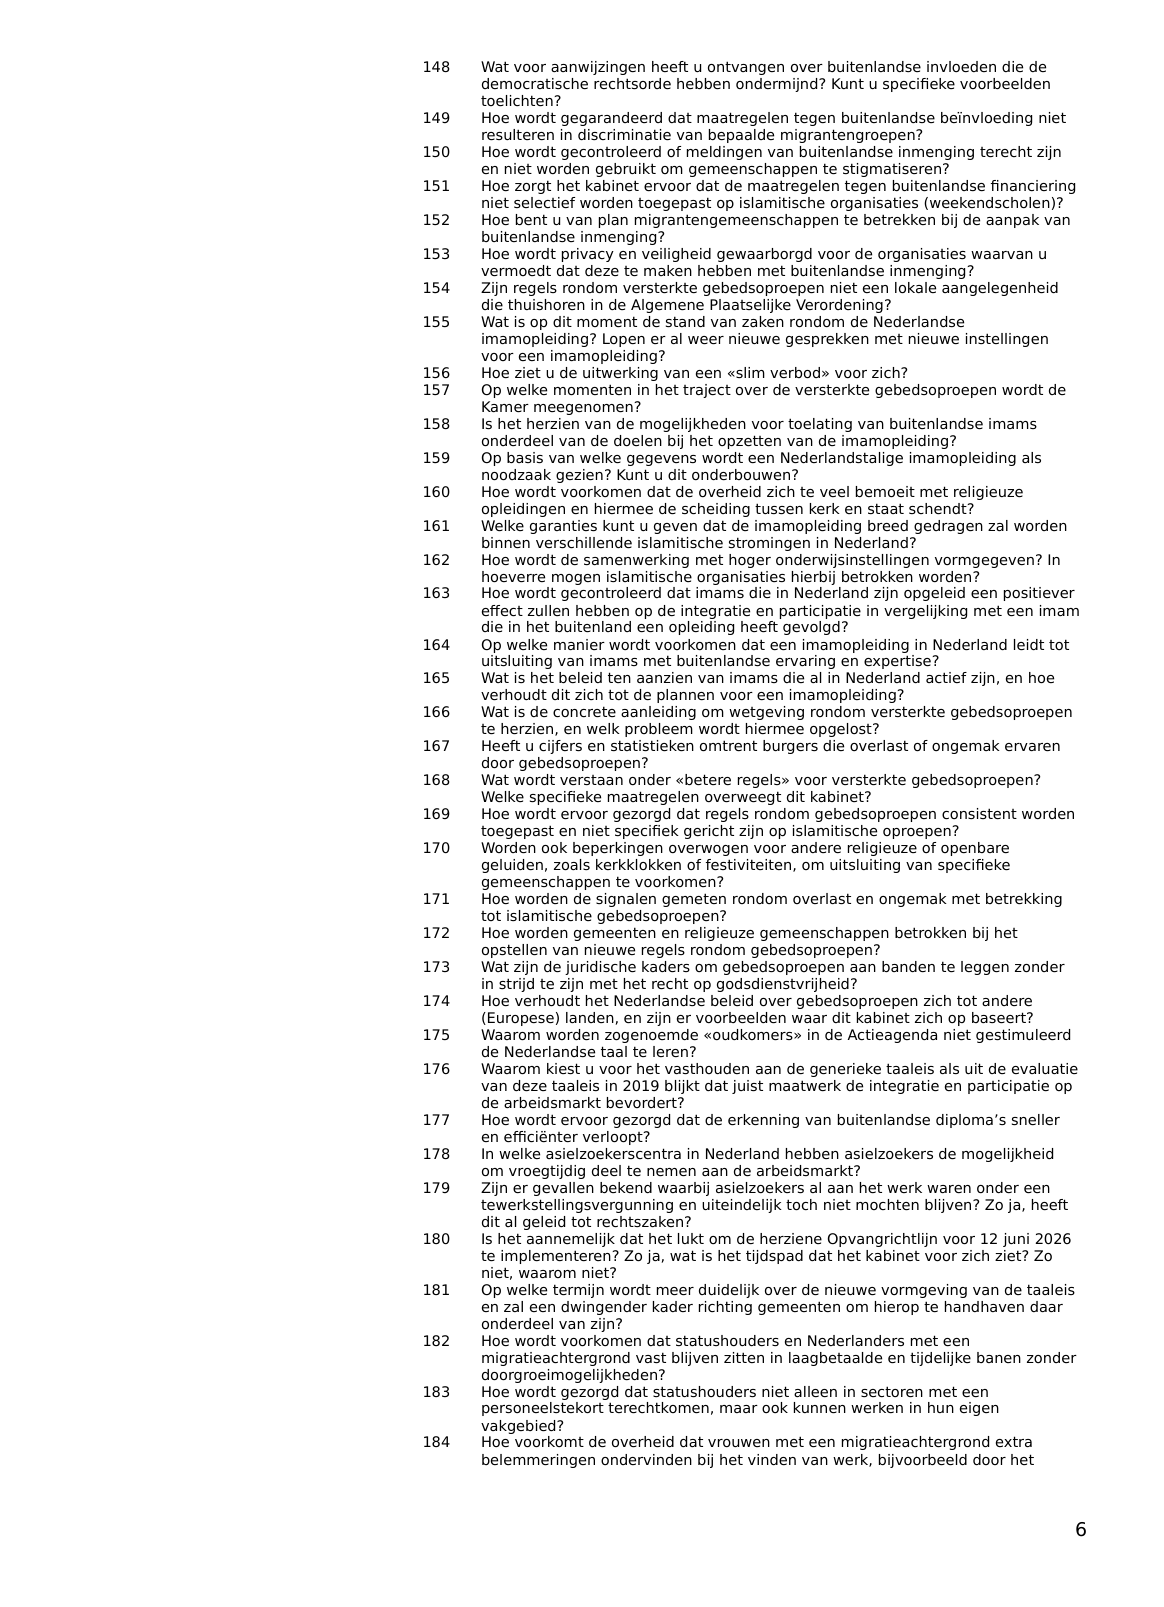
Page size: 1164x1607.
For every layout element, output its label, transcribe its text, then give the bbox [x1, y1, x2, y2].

table_cell 172 [422, 925, 475, 959]
table_cell Waarom kiest u voor het vasthouden aan de generieke taaleis als uit de evaluatie van deze taaleis in 2019 blijkt dat juist maatwerk de integratie en participatie op de arbeidsmarkt bevordert? [475, 1061, 1087, 1112]
table_cell 178 [422, 1146, 475, 1180]
table_cell Hoe wordt gecontroleerd dat imams die in Nederland zijn opgeleid een positiever effect zullen hebben op de integratie en participatie in vergelijking met een imam die in het buitenland een opleiding heeft gevolgd? [475, 585, 1087, 636]
table_cell 154 [422, 280, 475, 314]
table_cell Op welke momenten in het traject over de versterkte gebedsoproepen wordt de Kamer meegenomen? [475, 382, 1087, 416]
table_cell 157 [422, 382, 475, 416]
table_cell Zijn regels rondom versterkte gebedsoproepen niet een lokale aangelegenheid die thuishoren in de Algemene Plaatselijke Verordening? [475, 280, 1087, 314]
table_cell 162 [422, 551, 475, 585]
table_cell 167 [422, 738, 475, 772]
table_cell Op welke manier wordt voorkomen dat een imamopleiding in Nederland leidt tot uitsluiting van imams met buitenlandse ervaring en expertise? [475, 636, 1087, 670]
table_cell Hoe voorkomt de overheid dat vrouwen met een migratieachtergrond extra belemmeringen ondervinden bij het vinden van werk, bijvoorbeeld door het [475, 1434, 1087, 1468]
table_cell 182 [422, 1333, 475, 1383]
table_cell Wat zijn de juridische kaders om gebedsoproepen aan banden te leggen zonder in strijd te zijn met het recht op godsdienstvrijheid? [475, 959, 1087, 993]
table_cell 159 [422, 450, 475, 483]
table_cell Welke garanties kunt u geven dat de imamopleiding breed gedragen zal worden binnen verschillende islamitische stromingen in Nederland? [475, 518, 1087, 551]
table_cell Hoe wordt gecontroleerd of meldingen van buitenlandse inmenging terecht zijn en niet worden gebruikt om gemeenschappen te stigmatiseren? [475, 144, 1087, 178]
table_cell 169 [422, 806, 475, 840]
table_cell Wat is op dit moment de stand van zaken rondom de Nederlandse imamopleiding? Lopen er al weer nieuwe gesprekken met nieuwe instellingen voor een imamopleiding? [475, 314, 1087, 365]
table_cell 166 [422, 704, 475, 738]
table_cell Op basis van welke gegevens wordt een Nederlandstalige imamopleiding als noodzaak gezien? Kunt u dit onderbouwen? [475, 450, 1087, 483]
table_cell Waarom worden zogenoemde «oudkomers» in de Actieagenda niet gestimuleerd de Nederlandse taal te leren? [475, 1027, 1087, 1061]
table_cell 170 [422, 840, 475, 891]
table_cell Wat is de concrete aanleiding om wetgeving rondom versterkte gebedsoproepen te herzien, en welk probleem wordt hiermee opgelost? [475, 704, 1087, 738]
table_cell 149 [422, 110, 475, 144]
table_cell Hoe wordt ervoor gezorgd dat de erkenning van buitenlandse diploma’s sneller en efficiënter verloopt? [475, 1112, 1087, 1146]
table_cell Worden ook beperkingen overwogen voor andere religieuze of openbare geluiden, zoals kerkklokken of festiviteiten, om uitsluiting van specifieke gemeenschappen te voorkomen? [475, 840, 1087, 891]
table_cell 150 [422, 144, 475, 178]
table_cell Hoe wordt gezorgd dat statushouders niet alleen in sectoren met een personeelstekort terechtkomen, maar ook kunnen werken in hun eigen vakgebied? [475, 1384, 1087, 1434]
table_cell 176 [422, 1061, 475, 1112]
table_cell Hoe wordt voorkomen dat statushouders en Nederlanders met een migratieachtergrond vast blijven zitten in laagbetaalde en tijdelijke banen zonder doorgroeimogelijkheden? [475, 1333, 1087, 1383]
table_cell Wat is het beleid ten aanzien van imams die al in Nederland actief zijn, en hoe verhoudt dit zich tot de plannen voor een imamopleiding? [475, 670, 1087, 704]
table_cell Is het aannemelijk dat het lukt om de herziene Opvangrichtlijn voor 12 juni 2026 te implementeren? Zo ja, wat is het tijdspad dat het kabinet voor zich ziet? Zo niet, waarom niet? [475, 1231, 1087, 1282]
table_cell Hoe worden de signalen gemeten rondom overlast en ongemak met betrekking tot islamitische gebedsoproepen? [475, 891, 1087, 925]
table_cell 174 [422, 993, 475, 1027]
table_cell 151 [422, 178, 475, 212]
table_cell In welke asielzoekerscentra in Nederland hebben asielzoekers de mogelijkheid om vroegtijdig deel te nemen aan de arbeidsmarkt? [475, 1146, 1087, 1180]
table_cell 184 [422, 1434, 475, 1468]
table_cell Hoe verhoudt het Nederlandse beleid over gebedsoproepen zich tot andere (Europese) landen, en zijn er voorbeelden waar dit kabinet zich op baseert? [475, 993, 1087, 1027]
table_cell 173 [422, 959, 475, 993]
table_cell 153 [422, 246, 475, 280]
table_cell Hoe wordt voorkomen dat de overheid zich te veel bemoeit met religieuze opleidingen en hiermee de scheiding tussen kerk en staat schendt? [475, 484, 1087, 517]
table_cell Hoe wordt privacy en veiligheid gewaarborgd voor de organisaties waarvan u vermoedt dat deze te maken hebben met buitenlandse inmenging? [475, 246, 1087, 280]
table_cell 164 [422, 636, 475, 670]
table_cell 165 [422, 670, 475, 704]
table_cell 163 [422, 585, 475, 636]
table_cell 168 [422, 772, 475, 806]
table_cell 181 [422, 1282, 475, 1332]
table_cell Heeft u cijfers en statistieken omtrent burgers die overlast of ongemak ervaren door gebedsoproepen? [475, 738, 1087, 772]
table_cell 177 [422, 1112, 475, 1146]
table_cell 158 [422, 416, 475, 449]
table_cell Hoe wordt de samenwerking met hoger onderwijsinstellingen vormgegeven? In hoeverre mogen islamitische organisaties hierbij betrokken worden? [475, 551, 1087, 585]
table_cell Hoe worden gemeenten en religieuze gemeenschappen betrokken bij het opstellen van nieuwe regels rondom gebedsoproepen? [475, 925, 1087, 959]
table_cell Hoe ziet u de uitwerking van een «slim verbod» voor zich? [475, 365, 1087, 382]
table_cell 155 [422, 314, 475, 365]
table_cell 156 [422, 365, 475, 382]
table_cell 175 [422, 1027, 475, 1061]
table_cell Is het herzien van de mogelijkheden voor toelating van buitenlandse imams onderdeel van de doelen bij het opzetten van de imamopleiding? [475, 416, 1087, 449]
table_cell Hoe bent u van plan migrantengemeenschappen te betrekken bij de aanpak van buitenlandse inmenging? [475, 212, 1087, 246]
table_cell Wat wordt verstaan onder «betere regels» voor versterkte gebedsoproepen? Welke specifieke maatregelen overweegt dit kabinet? [475, 772, 1087, 806]
table_cell 171 [422, 891, 475, 925]
table_cell 183 [422, 1384, 475, 1434]
table_cell Op welke termijn wordt meer duidelijk over de nieuwe vormgeving van de taaleis en zal een dwingender kader richting gemeenten om hierop te handhaven daar onderdeel van zijn? [475, 1282, 1087, 1332]
table_cell 179 [422, 1180, 475, 1231]
table_cell Zijn er gevallen bekend waarbij asielzoekers al aan het werk waren onder een tewerkstellingsvergunning en uiteindelijk toch niet mochten blijven? Zo ja, heeft dit al geleid tot rechtszaken? [475, 1180, 1087, 1231]
table_cell 161 [422, 518, 475, 551]
table_cell 180 [422, 1231, 475, 1282]
table_cell Hoe wordt gegarandeerd dat maatregelen tegen buitenlandse beïnvloeding niet resulteren in discriminatie van bepaalde migrantengroepen? [475, 110, 1087, 144]
table_cell Hoe zorgt het kabinet ervoor dat de maatregelen tegen buitenlandse financiering niet selectief worden toegepast op islamitische organisaties (weekendscholen)? [475, 178, 1087, 212]
table_cell Wat voor aanwijzingen heeft u ontvangen over buitenlandse invloeden die de democratische rechtsorde hebben ondermijnd? Kunt u specifieke voorbeelden toelichten? [475, 59, 1087, 110]
table_cell 148 [422, 59, 475, 110]
table_cell Hoe wordt ervoor gezorgd dat regels rondom gebedsoproepen consistent worden toegepast en niet specifiek gericht zijn op islamitische oproepen? [475, 806, 1087, 840]
table_cell 160 [422, 484, 475, 517]
table_cell 152 [422, 212, 475, 246]
